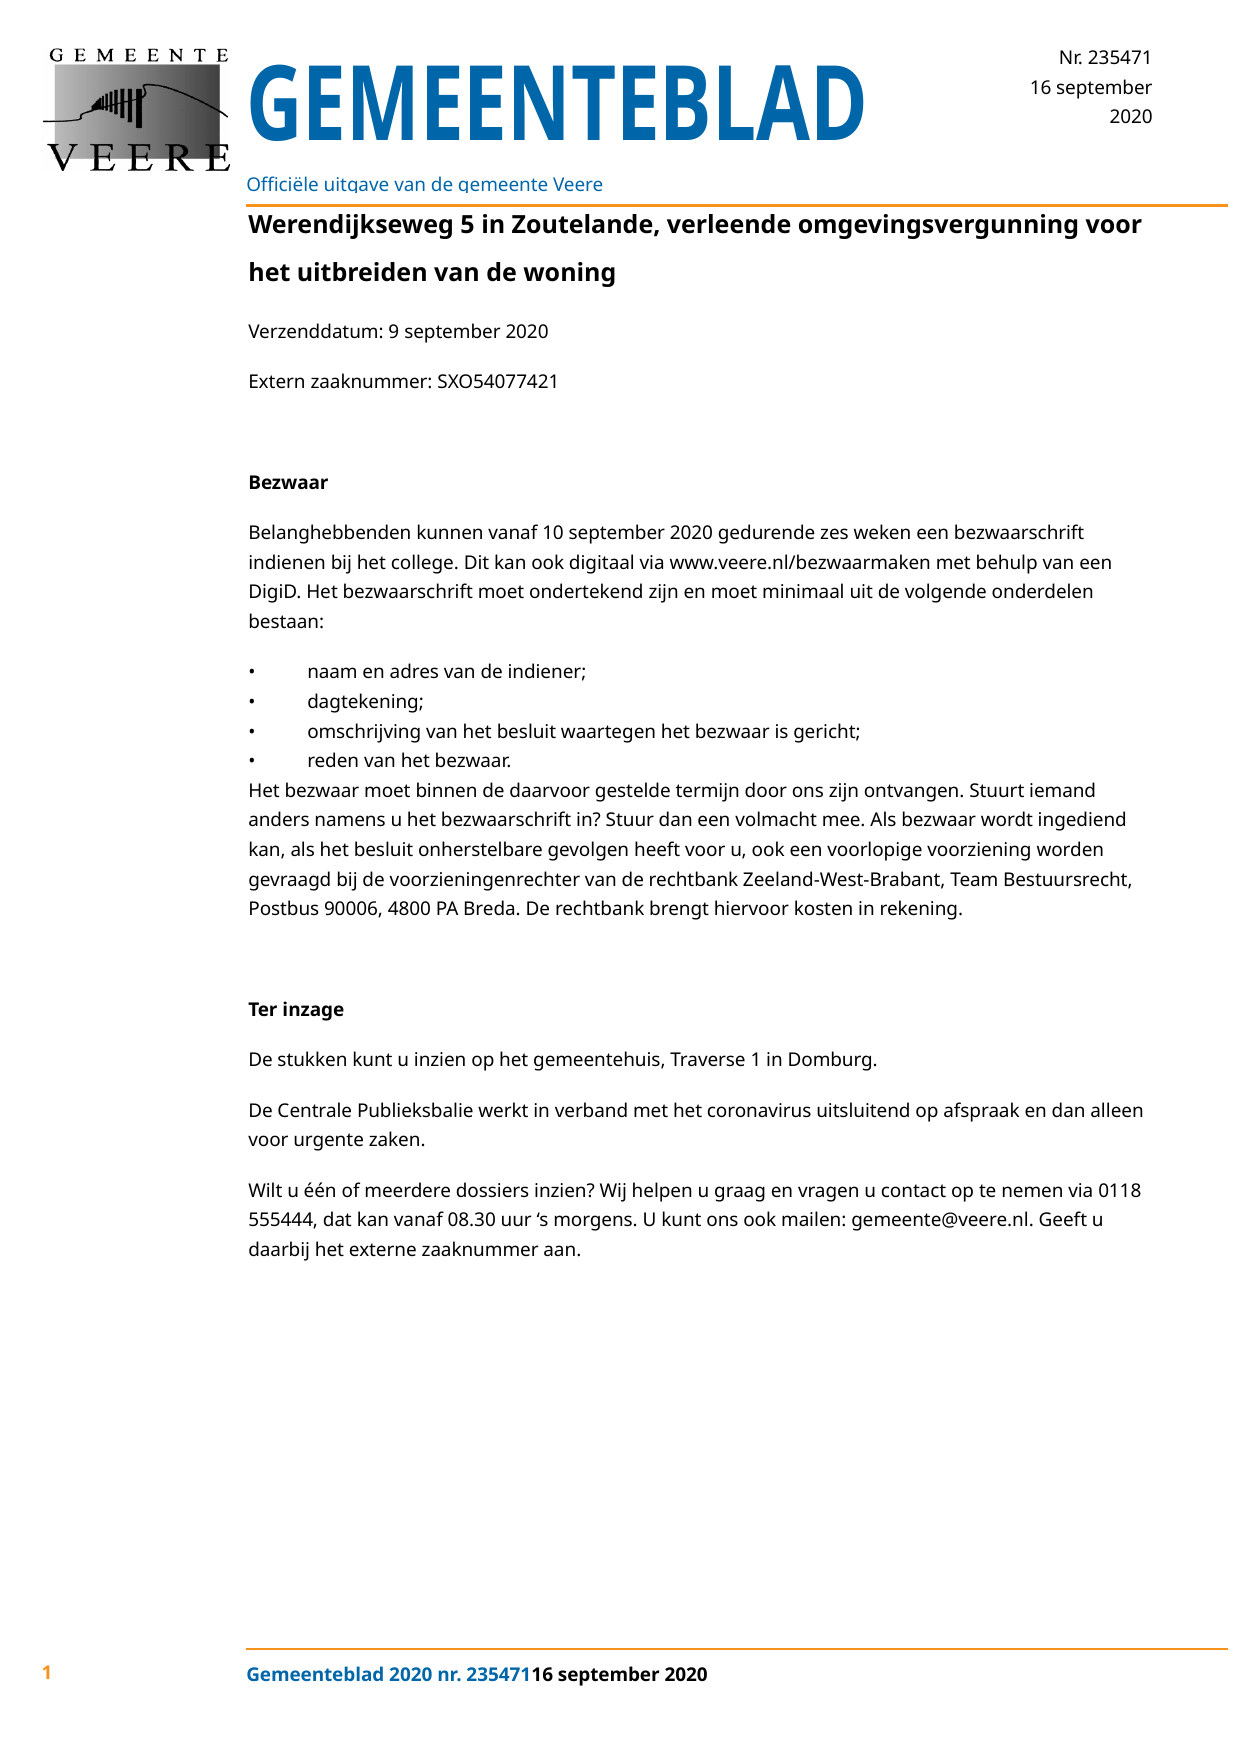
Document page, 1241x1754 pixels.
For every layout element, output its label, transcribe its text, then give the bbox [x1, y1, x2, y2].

list reden van het bezwaar. [248, 747, 1152, 773]
text Bezwaar [248, 469, 1152, 495]
picture [41, 47, 231, 172]
text De Centrale Publieksbalie werkt in verband met het coronavirus uitsluitend op afspraak en dan alleen voor urgente zaken. [248, 1097, 1152, 1152]
text Het bezwaar moet binnen de daarvoor gestelde termijn door ons zijn ontvangen. Stuurt iemand anders namens u het bezwaarschrift in? Stuur dan een volmacht mee. Als bezwaar wordt ingediend kan, als het besluit onherstelbare gevolgen heeft voor u, ook een voorlopige voorziening worden gevraagd bij de voorzieningenrechter van de rechtbank Zeeland-West-Brabant, Team Bestuursrecht, Postbus 90006, 4800 PA Breda. De rechtbank brengt hiervoor kosten in rekening. [248, 777, 1152, 921]
text Verzenddatum: 9 september 2020 [248, 318, 1152, 344]
list naam en adres van de indiener; [248, 659, 1152, 684]
list dagtekening; [248, 688, 1152, 714]
text Extern zaaknummer: SXO54077421 [248, 368, 1152, 394]
list omschrijving van het besluit waartegen het bezwaar is gericht; [248, 718, 1152, 744]
text Werendijkseweg 5 in Zoutelande, verleende omgevingsvergunning voor het uitbreiden van de woning [248, 207, 1152, 288]
text De stukken kunt u inzien op het gemeentehuis, Traverse 1 in Domburg. [248, 1047, 1152, 1072]
text Wilt u één of meerdere dossiers inzien? Wij helpen u graag en vragen u contact op te nemen via 0118 555444, dat kan vanaf 08.30 uur ‘s morgens. U kunt ons ook mailen: gemeente@veere.nl. Geeft u daarbij het externe zaaknummer aan. [248, 1177, 1152, 1262]
text Belanghebbenden kunnen vanaf 10 september 2020 gedurende zes weken een bezwaarschrift indienen bij het college. Dit kan ook digitaal via www.veere.nl/bezwaarmaken met behulp van een DigiD. Het bezwaarschrift moet ondertekend zijn en moet minimaal uit de volgende onderdelen bestaan: [248, 519, 1152, 634]
text Ter inzage [248, 996, 1152, 1022]
